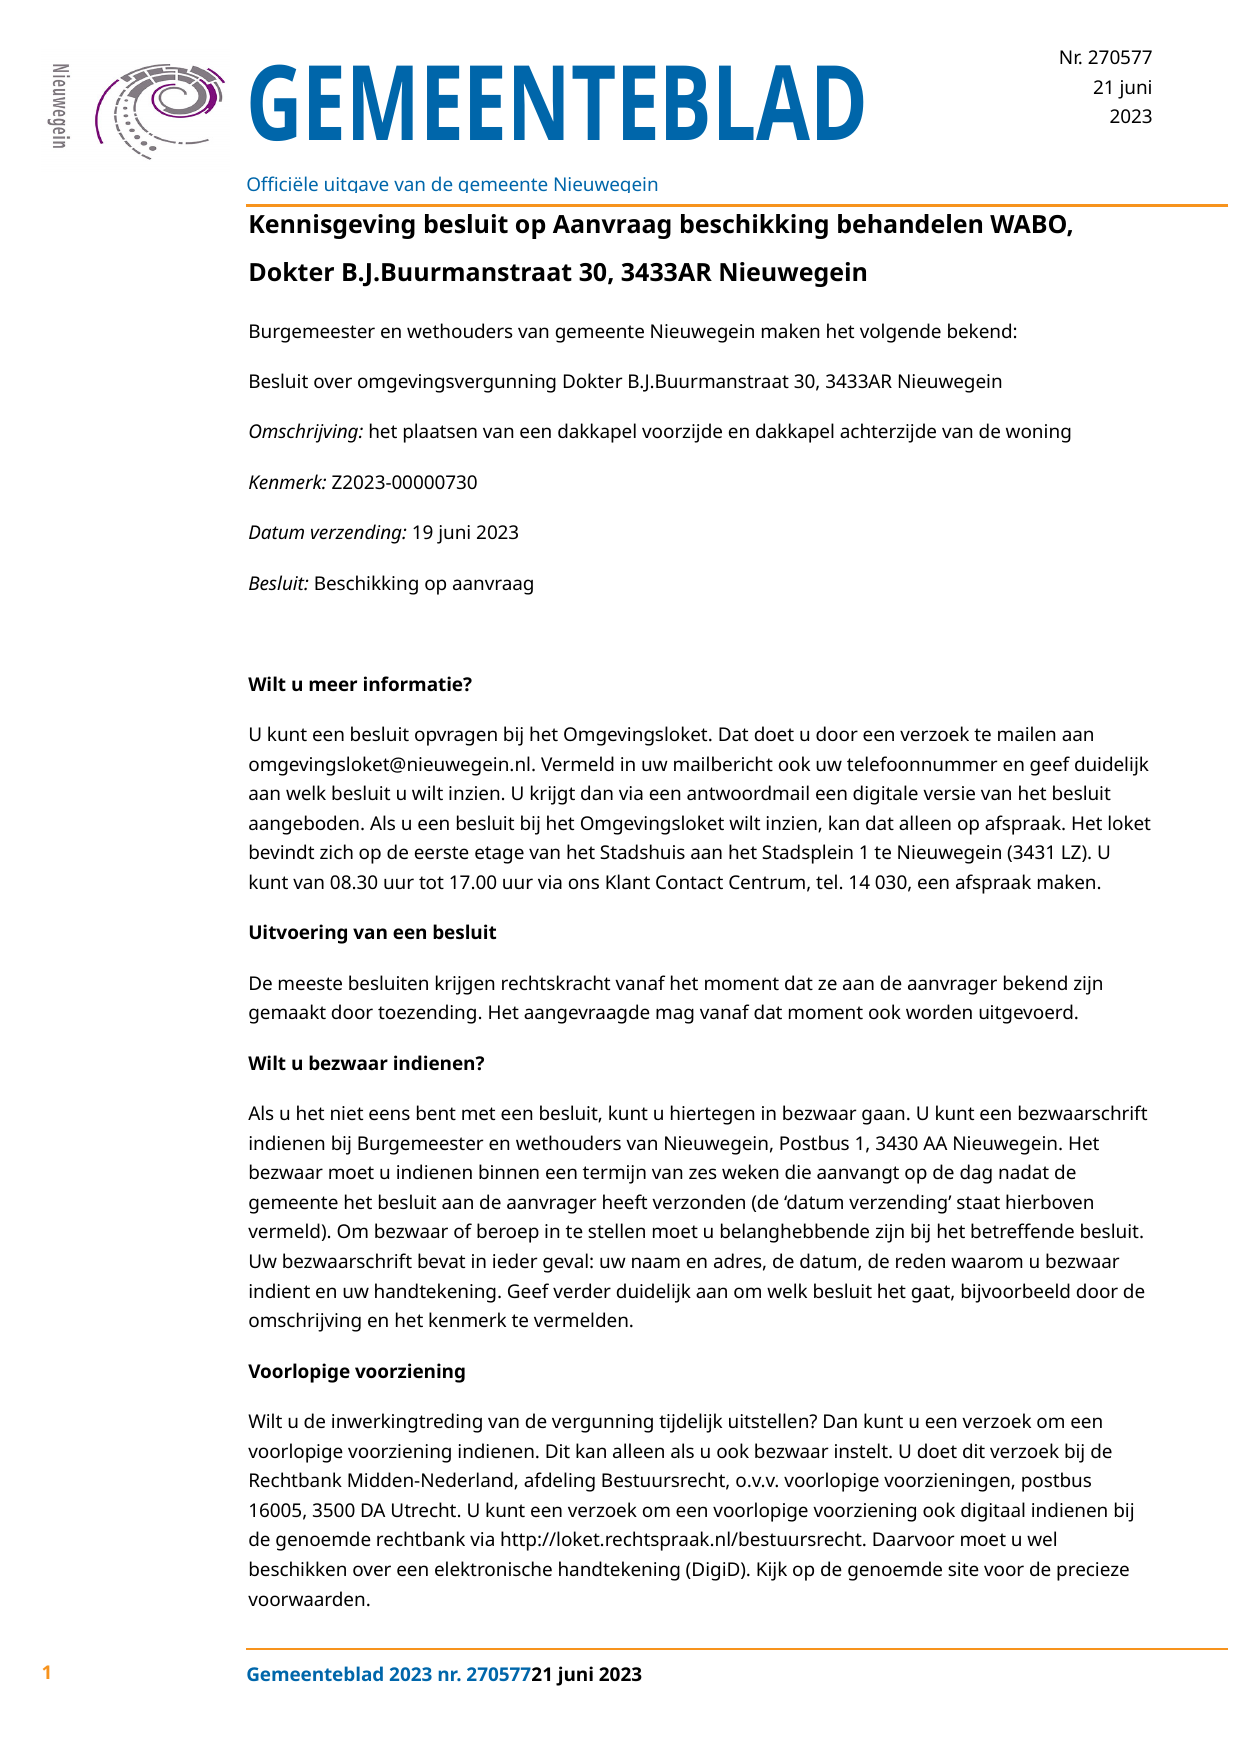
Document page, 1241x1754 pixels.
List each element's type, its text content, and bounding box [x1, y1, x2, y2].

text Kennisgeving besluit op Aanvraag beschikking behandelen WABO, Dokter B.J.Buurmanstraat 30, 3433AR Nieuwegein [248, 207, 1152, 288]
text Kenmerk: Z2023-00000730 [248, 469, 1152, 495]
text Wilt u de inwerkingtreding van de vergunning tijdelijk uitstellen? Dan kunt u een verzoek om een voorlopige voorziening indienen. Dit kan alleen als u ook bezwaar instelt. U doet dit verzoek bij de Rechtbank Midden-Nederland, afdeling Bestuursrecht, o.v.v. voorlopige voorzieningen, postbus 16005, 3500 DA Utrecht. U kunt een verzoek om een voorlopige voorziening ook digitaal indienen bij de genoemde rechtbank via http://loket.rechtspraak.nl/bestuursrecht. Daarvoor moet u wel beschikken over een elektronische handtekening (DigiD). Kijk op de genoemde site voor de precieze voorwaarden. [248, 1408, 1152, 1612]
picture [41, 47, 231, 172]
text Wilt u bezwaar indienen? [248, 1050, 1152, 1076]
text Uitvoering van een besluit [248, 919, 1152, 945]
text Voorlopige voorziening [248, 1358, 1152, 1384]
text Als u het niet eens bent met een besluit, kunt u hiertegen in bezwaar gaan. U kunt een bezwaarschrift indienen bij Burgemeester en wethouders van Nieuwegein, Postbus 1, 3430 AA Nieuwegein. Het bezwaar moet u indienen binnen een termijn van zes weken die aanvangt op de dag nadat de gemeente het besluit aan de aanvrager heeft verzonden (de ‘datum verzending’ staat hierboven vermeld). Om bezwaar of beroep in te stellen moet u belanghebbende zijn bij het betreffende besluit. Uw bezwaarschrift bevat in ieder geval: uw naam en adres, de datum, de reden waarom u bezwaar indient en uw handtekening. Geef verder duidelijk aan om welk besluit het gaat, bijvoorbeeld door de omschrijving en het kenmerk te vermelden. [248, 1100, 1152, 1333]
text Burgemeester en wethouders van gemeente Nieuwegein maken het volgende bekend: [248, 318, 1152, 344]
text Besluit: Beschikking op aanvraag [248, 570, 1152, 596]
text Datum verzending: 19 juni 2023 [248, 519, 1152, 545]
text U kunt een besluit opvragen bij het Omgevingsloket. Dat doet u door een verzoek te mailen aan omgevingsloket@nieuwegein.nl. Vermeld in uw mailbericht ook uw telefoonnummer en geef duidelijk aan welk besluit u wilt inzien. U krijgt dan via een antwoordmail een digitale versie van het besluit aangeboden. Als u een besluit bij het Omgevingsloket wilt inzien, kan dat alleen op afspraak. Het loket bevindt zich op de eerste etage van het Stadshuis aan het Stadsplein 1 te Nieuwegein (3431 LZ). U kunt van 08.30 uur tot 17.00 uur via ons Klant Contact Centrum, tel. 14 030, een afspraak maken. [248, 721, 1152, 895]
text De meeste besluiten krijgen rechtskracht vanaf het moment dat ze aan de aanvrager bekend zijn gemaakt door toezending. Het aangevraagde mag vanaf dat moment ook worden uitgevoerd. [248, 970, 1152, 1025]
text Omschrijving: het plaatsen van een dakkapel voorzijde en dakkapel achterzijde van de woning [248, 419, 1152, 444]
text Besluit over omgevingsvergunning Dokter B.J.Buurmanstraat 30, 3433AR Nieuwegein [248, 368, 1152, 394]
text Wilt u meer informatie? [248, 671, 1152, 697]
